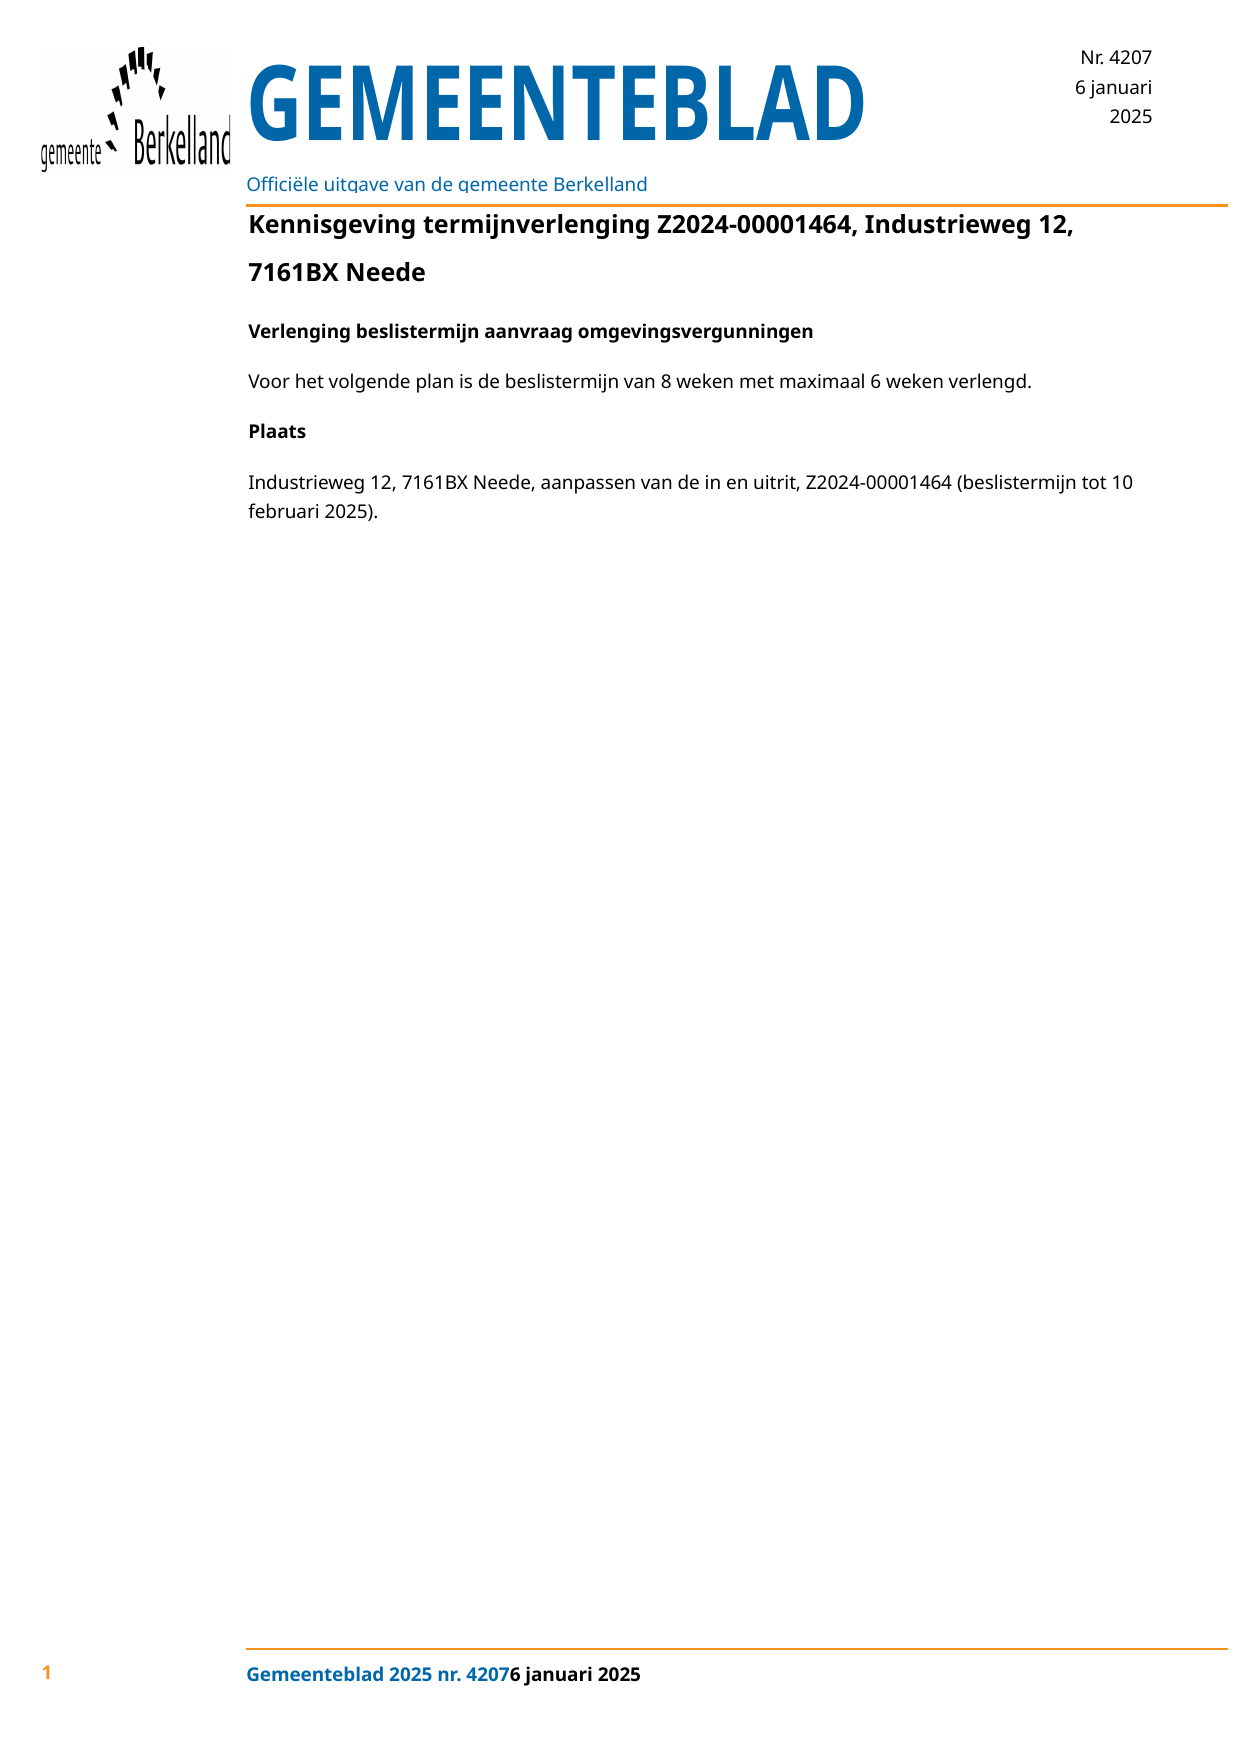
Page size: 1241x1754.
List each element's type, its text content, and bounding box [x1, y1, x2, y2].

text Kennisgeving termijnverlenging Z2024-00001464, Industrieweg 12, 7161BX Neede [248, 207, 1152, 288]
text Plaats [248, 419, 1152, 444]
picture [41, 47, 231, 172]
text Verlenging beslistermijn aanvraag omgevingsvergunningen [248, 318, 1152, 344]
text Industrieweg 12, 7161BX Neede, aanpassen van de in en uitrit, Z2024-00001464 (beslistermijn tot 10 februari 2025). [248, 469, 1152, 524]
text Voor het volgende plan is de beslistermijn van 8 weken met maximaal 6 weken verlengd. [248, 368, 1152, 394]
